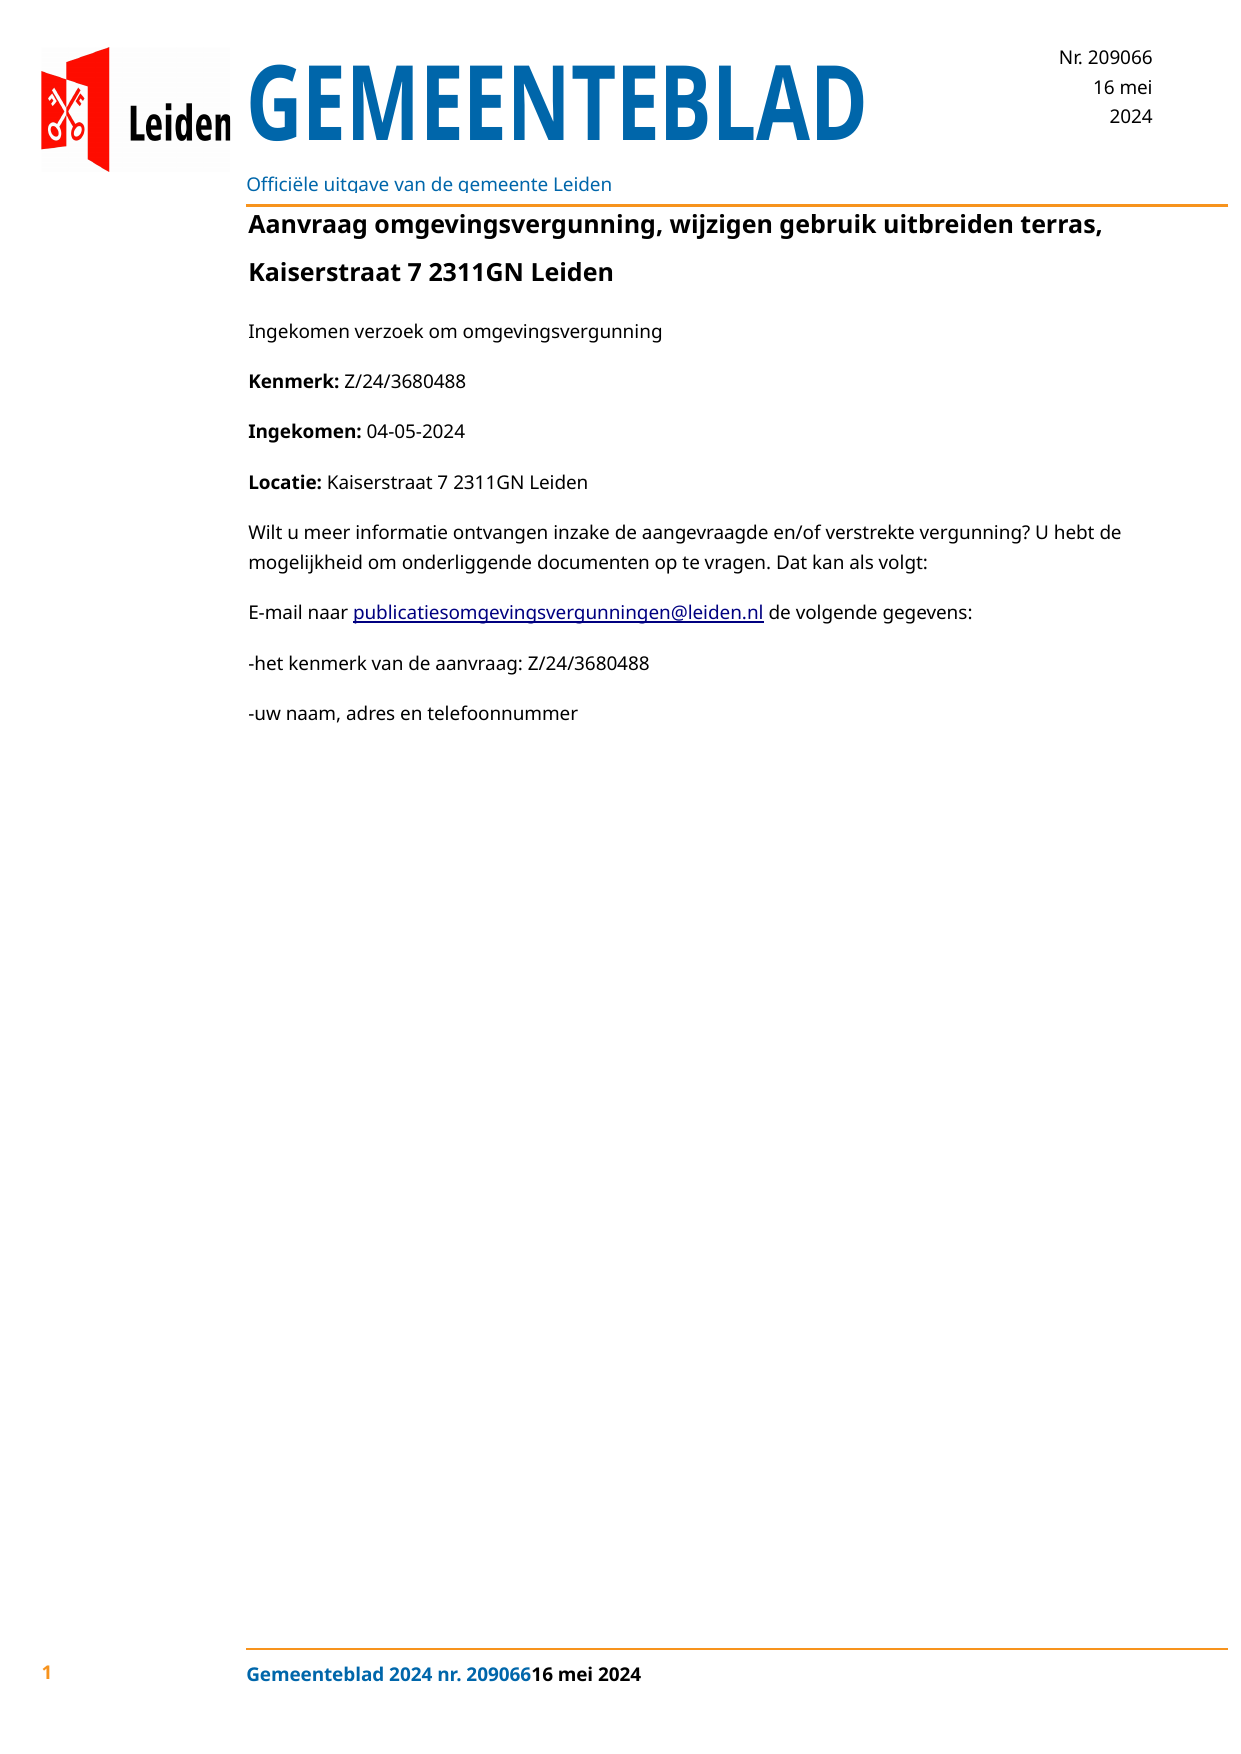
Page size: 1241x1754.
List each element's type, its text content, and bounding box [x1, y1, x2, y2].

text Ingekomen: 04-05-2024 [248, 419, 1152, 444]
text Kenmerk: Z/24/3680488 [248, 368, 1152, 394]
text Aanvraag omgevingsvergunning, wijzigen gebruik uitbreiden terras, Kaiserstraat 7 2311GN Leiden [248, 207, 1152, 288]
text Locatie: Kaiserstraat 7 2311GN Leiden [248, 469, 1152, 495]
picture [41, 47, 231, 172]
text Wilt u meer informatie ontvangen inzake de aangevraagde en/of verstrekte vergunning? U hebt de mogelijkheid om onderliggende documenten op te vragen. Dat kan als volgt: [248, 519, 1152, 575]
text -het kenmerk van de aanvraag: Z/24/3680488 [248, 650, 1152, 676]
text Ingekomen verzoek om omgevingsvergunning [248, 318, 1152, 344]
text E-mail naar publicatiesomgevingsvergunningen@leiden.nl de volgende gegevens: [248, 599, 1152, 625]
text -uw naam, adres en telefoonnummer [248, 700, 1152, 726]
